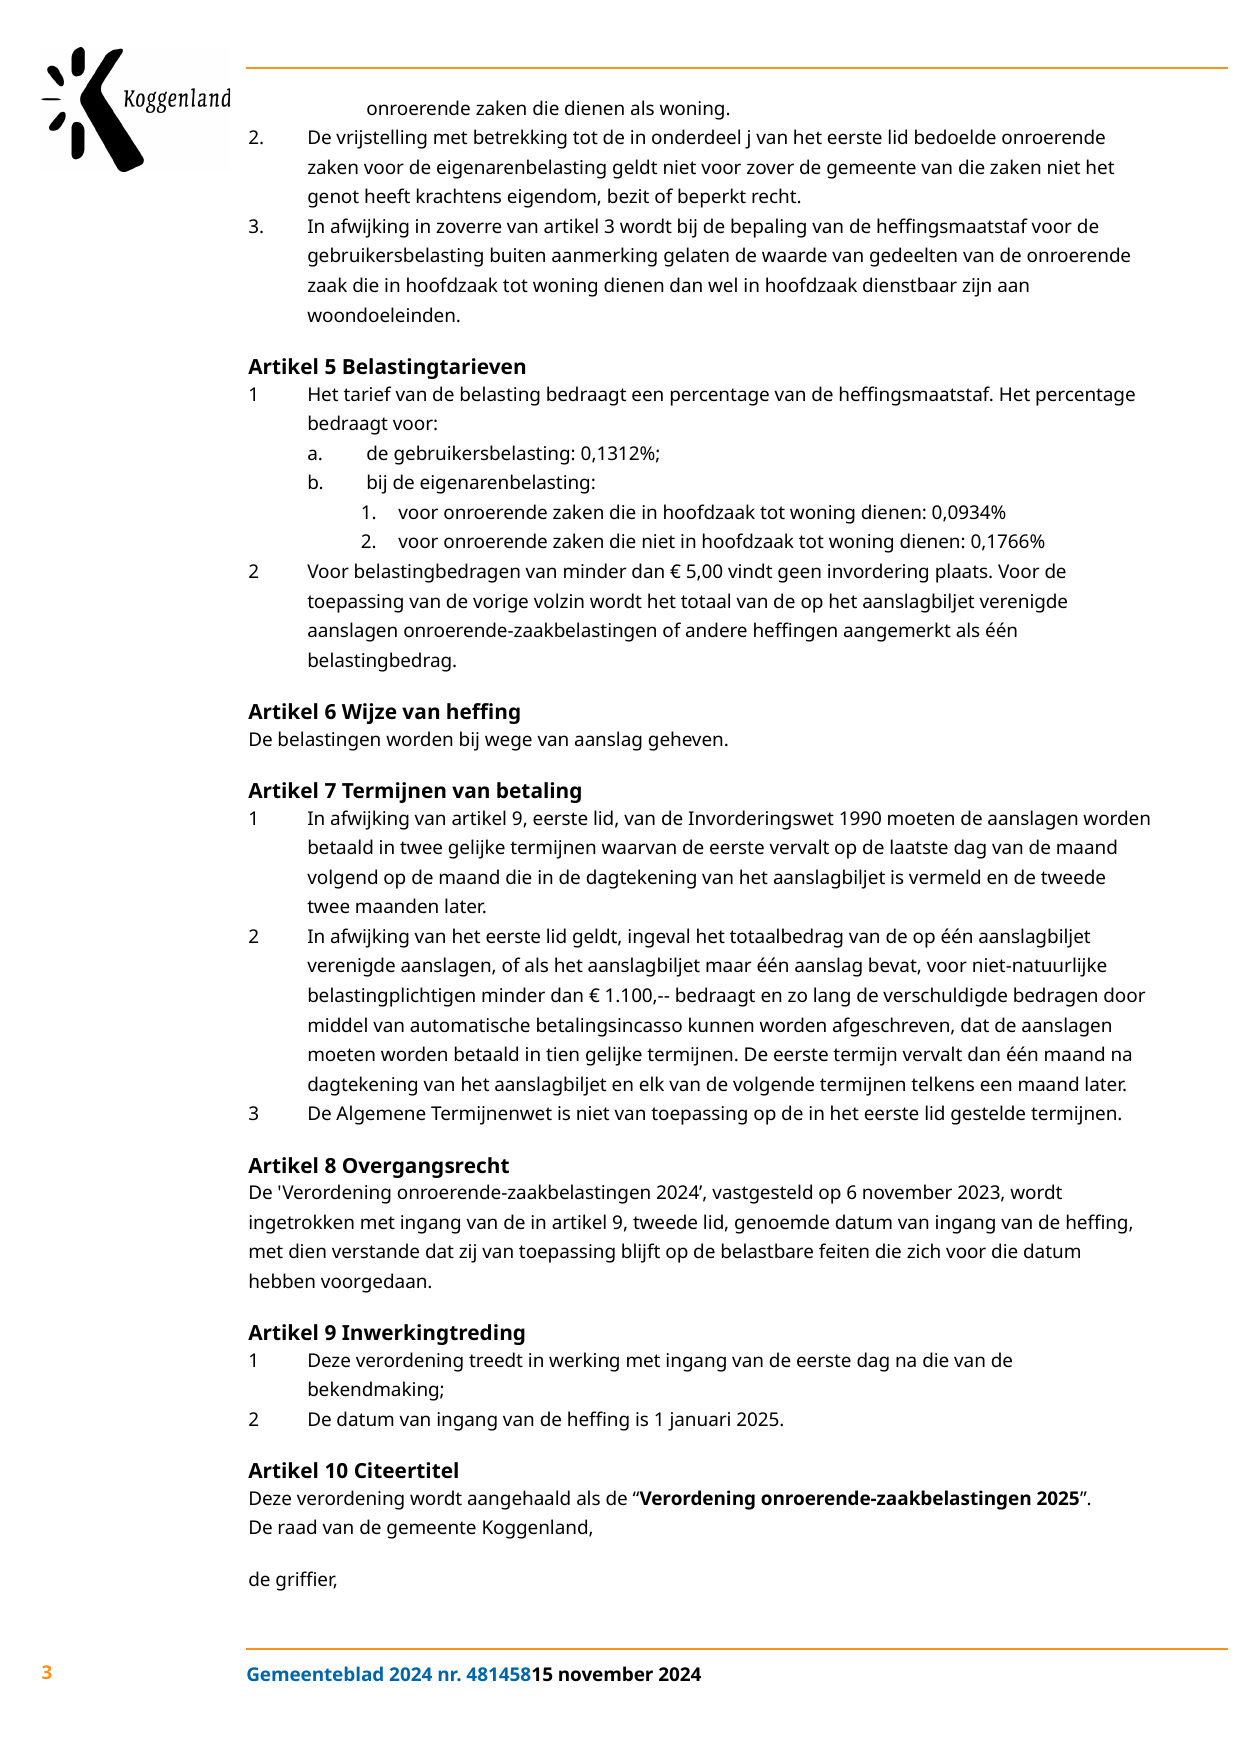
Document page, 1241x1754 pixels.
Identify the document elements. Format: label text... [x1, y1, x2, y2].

list In afwijking van het eerste lid geldt, ingeval het totaalbedrag van de op één aanslagbiljet verenigde aanslagen, of als het aanslagbiljet maar één aanslag bevat, voor niet-natuurlijke belastingplichtigen minder dan € 1.100,-- bedraagt en zo lang de verschuldigde bedragen door middel van automatische betalingsincasso kunnen worden afgeschreven, dat de aanslagen moeten worden betaald in tien gelijke termijnen. De eerste termijn vervalt dan één maand na dagtekening van het aanslagbiljet en elk van de volgende termijnen telkens een maand later. [248, 923, 1152, 1097]
list De Algemene Termijnenwet is niet van toepassing op de in het eerste lid gestelde termijnen. [248, 1101, 1152, 1126]
list De datum van ingang van de heffing is 1 januari 2025. [248, 1406, 1152, 1432]
list Deze verordening treedt in werking met ingang van de eerste dag na die van de bekendmaking; [248, 1347, 1152, 1402]
list de gebruikersbelasting: 0,1312%; [307, 440, 1152, 466]
list In afwijking van artikel 9, eerste lid, van de Invorderingswet 1990 moeten de aanslagen worden betaald in twee gelijke termijnen waarvan de eerste vervalt op de laatste dag van de maand volgend op de maand die in de dagtekening van het aanslagbiljet is vermeld en de tweede twee maanden later. [248, 805, 1152, 919]
list onroerende zaken die dienen als woning. [307, 95, 1152, 121]
text De raad van de gemeente Koggenland, [248, 1514, 1152, 1540]
list voor onroerende zaken die niet in hoofdzaak tot woning dienen: 0,1766% [361, 529, 1152, 554]
list Het tarief van de belasting bedraagt een percentage van de heffingsmaatstaf. Het percentage bedraagt voor: [248, 381, 1152, 436]
text Artikel 6 Wijze van heffing [248, 697, 1152, 726]
text Artikel 9 Inwerkingtreding [248, 1318, 1152, 1347]
text De belastingen worden bij wege van aanslag geheven. [248, 726, 1152, 752]
text Artikel 8 Overgangsrecht [248, 1151, 1152, 1179]
text de griffier, [248, 1566, 1152, 1592]
text Artikel 7 Termijnen van betaling [248, 776, 1152, 805]
list bij de eigenarenbelasting: [307, 469, 1152, 495]
text Deze verordening wordt aangehaald als de “Verordening onroerende-zaakbelastingen 2025”. [248, 1485, 1152, 1511]
picture [41, 47, 231, 172]
text De 'Verordening onroerende-zaakbelastingen 2024’, vastgesteld op 6 november 2023, wordt ingetrokken met ingang van de in artikel 9, tweede lid, genoemde datum van ingang van de heffing, met dien verstande dat zij van toepassing blijft op de belastbare feiten die zich voor die datum hebben voorgedaan. [248, 1179, 1152, 1294]
text Artikel 5 Belastingtarieven [248, 352, 1152, 381]
text Artikel 10 Citeertitel [248, 1457, 1152, 1485]
list voor onroerende zaken die in hoofdzaak tot woning dienen: 0,0934% [361, 499, 1152, 525]
list Voor belastingbedragen van minder dan € 5,00 vindt geen invordering plaats. Voor de toepassing van de vorige volzin wordt het totaal van de op het aanslagbiljet verenigde aanslagen onroerende-zaakbelastingen of andere heffingen aangemerkt als één belastingbedrag. [248, 558, 1152, 673]
list In afwijking in zoverre van artikel 3 wordt bij de bepaling van de heffingsmaatstaf voor de gebruikersbelasting buiten aanmerking gelaten de waarde van gedeelten van de onroerende zaak die in hoofdzaak tot woning dienen dan wel in hoofdzaak dienstbaar zijn aan woondoeleinden. [248, 213, 1152, 328]
list De vrijstelling met betrekking tot de in onderdeel j van het eerste lid bedoelde onroerende zaken voor de eigenarenbelasting geldt niet voor zover de gemeente van die zaken niet het genot heeft krachtens eigendom, bezit of beperkt recht. [248, 124, 1152, 209]
